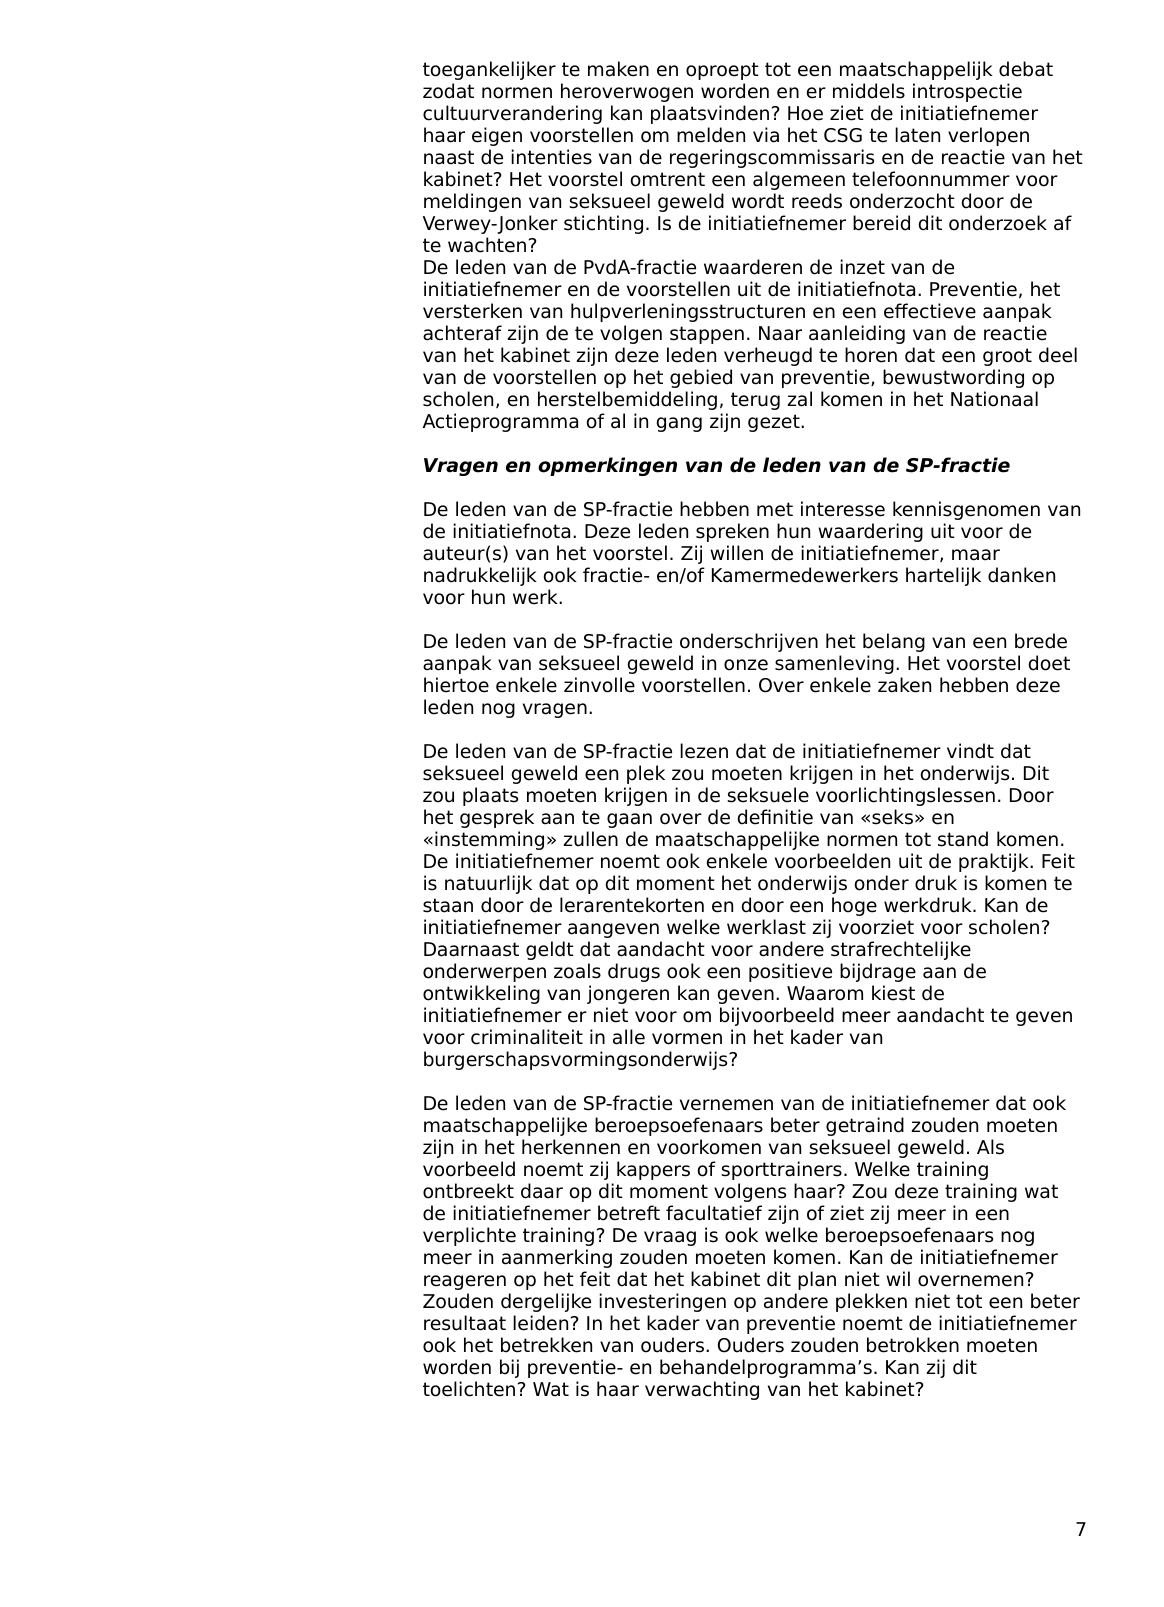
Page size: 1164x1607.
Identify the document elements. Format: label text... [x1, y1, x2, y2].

text toegankelijker te maken en oproept tot een maatschappelijk debat zodat normen heroverwogen worden en er middels introspectie cultuurverandering kan plaatsvinden? Hoe ziet de initiatiefnemer haar eigen voorstellen om melden via het CSG te laten verlopen naast de intenties van de regeringscommissaris en de reactie van het kabinet? Het voorstel omtrent een algemeen telefoonnummer voor meldingen van seksueel geweld wordt reeds onderzocht door de Verwey-Jonker stichting. Is de initiatiefnemer bereid dit onderzoek af te wachten? [422, 59, 1087, 257]
text De leden van de SP-fractie onderschrijven het belang van een brede aanpak van seksueel geweld in onze samenleving. Het voorstel doet hiertoe enkele zinvolle voorstellen. Over enkele zaken hebben deze leden nog vragen. [422, 631, 1087, 719]
text De leden van de PvdA-fractie waarderen de inzet van de initiatiefnemer en de voorstellen uit de initiatiefnota. Preventie, het versterken van hulpverleningsstructuren en een effectieve aanpak achteraf zijn de te volgen stappen. Naar aanleiding van de reactie van het kabinet zijn deze leden verheugd te horen dat een groot deel van de voorstellen op het gebied van preventie, bewustwording op scholen, en herstelbemiddeling, terug zal komen in het Nationaal Actieprogramma of al in gang zijn gezet. [422, 257, 1087, 433]
text De leden van de SP-fractie hebben met interesse kennisgenomen van de initiatiefnota. Deze leden spreken hun waardering uit voor de auteur(s) van het voorstel. Zij willen de initiatiefnemer, maar nadrukkelijk ook fractie- en/of Kamermedewerkers hartelijk danken voor hun werk. [422, 499, 1087, 609]
subtitle Vragen en opmerkingen van de leden van de SP-fractie [422, 455, 1087, 477]
text De leden van de SP-fractie lezen dat de initiatiefnemer vindt dat seksueel geweld een plek zou moeten krijgen in het onderwijs. Dit zou plaats moeten krijgen in de seksuele voorlichtingslessen. Door het gesprek aan te gaan over de definitie van «seks» en «instemming» zullen de maatschappelijke normen tot stand komen. De initiatiefnemer noemt ook enkele voorbeelden uit de praktijk. Feit is natuurlijk dat op dit moment het onderwijs onder druk is komen te staan door de lerarentekorten en door een hoge werkdruk. Kan de initiatiefnemer aangeven welke werklast zij voorziet voor scholen? Daarnaast geldt dat aandacht voor andere strafrechtelijke onderwerpen zoals drugs ook een positieve bijdrage aan de ontwikkeling van jongeren kan geven. Waarom kiest de initiatiefnemer er niet voor om bijvoorbeeld meer aandacht te geven voor criminaliteit in alle vormen in het kader van burgerschapsvormingsonderwijs? [422, 741, 1087, 1071]
text De leden van de SP-fractie vernemen van de initiatiefnemer dat ook maatschappelijke beroepsoefenaars beter getraind zouden moeten zijn in het herkennen en voorkomen van seksueel geweld. Als voorbeeld noemt zij kappers of sporttrainers. Welke training ontbreekt daar op dit moment volgens haar? Zou deze training wat de initiatiefnemer betreft facultatief zijn of ziet zij meer in een verplichte training? De vraag is ook welke beroepsoefenaars nog meer in aanmerking zouden moeten komen. Kan de initiatiefnemer reageren op het feit dat het kabinet dit plan niet wil overnemen? Zouden dergelijke investeringen op andere plekken niet tot een beter resultaat leiden? In het kader van preventie noemt de initiatiefnemer ook het betrekken van ouders. Ouders zouden betrokken moeten worden bij preventie- en behandelprogramma’s. Kan zij dit toelichten? Wat is haar verwachting van het kabinet? [422, 1093, 1087, 1401]
